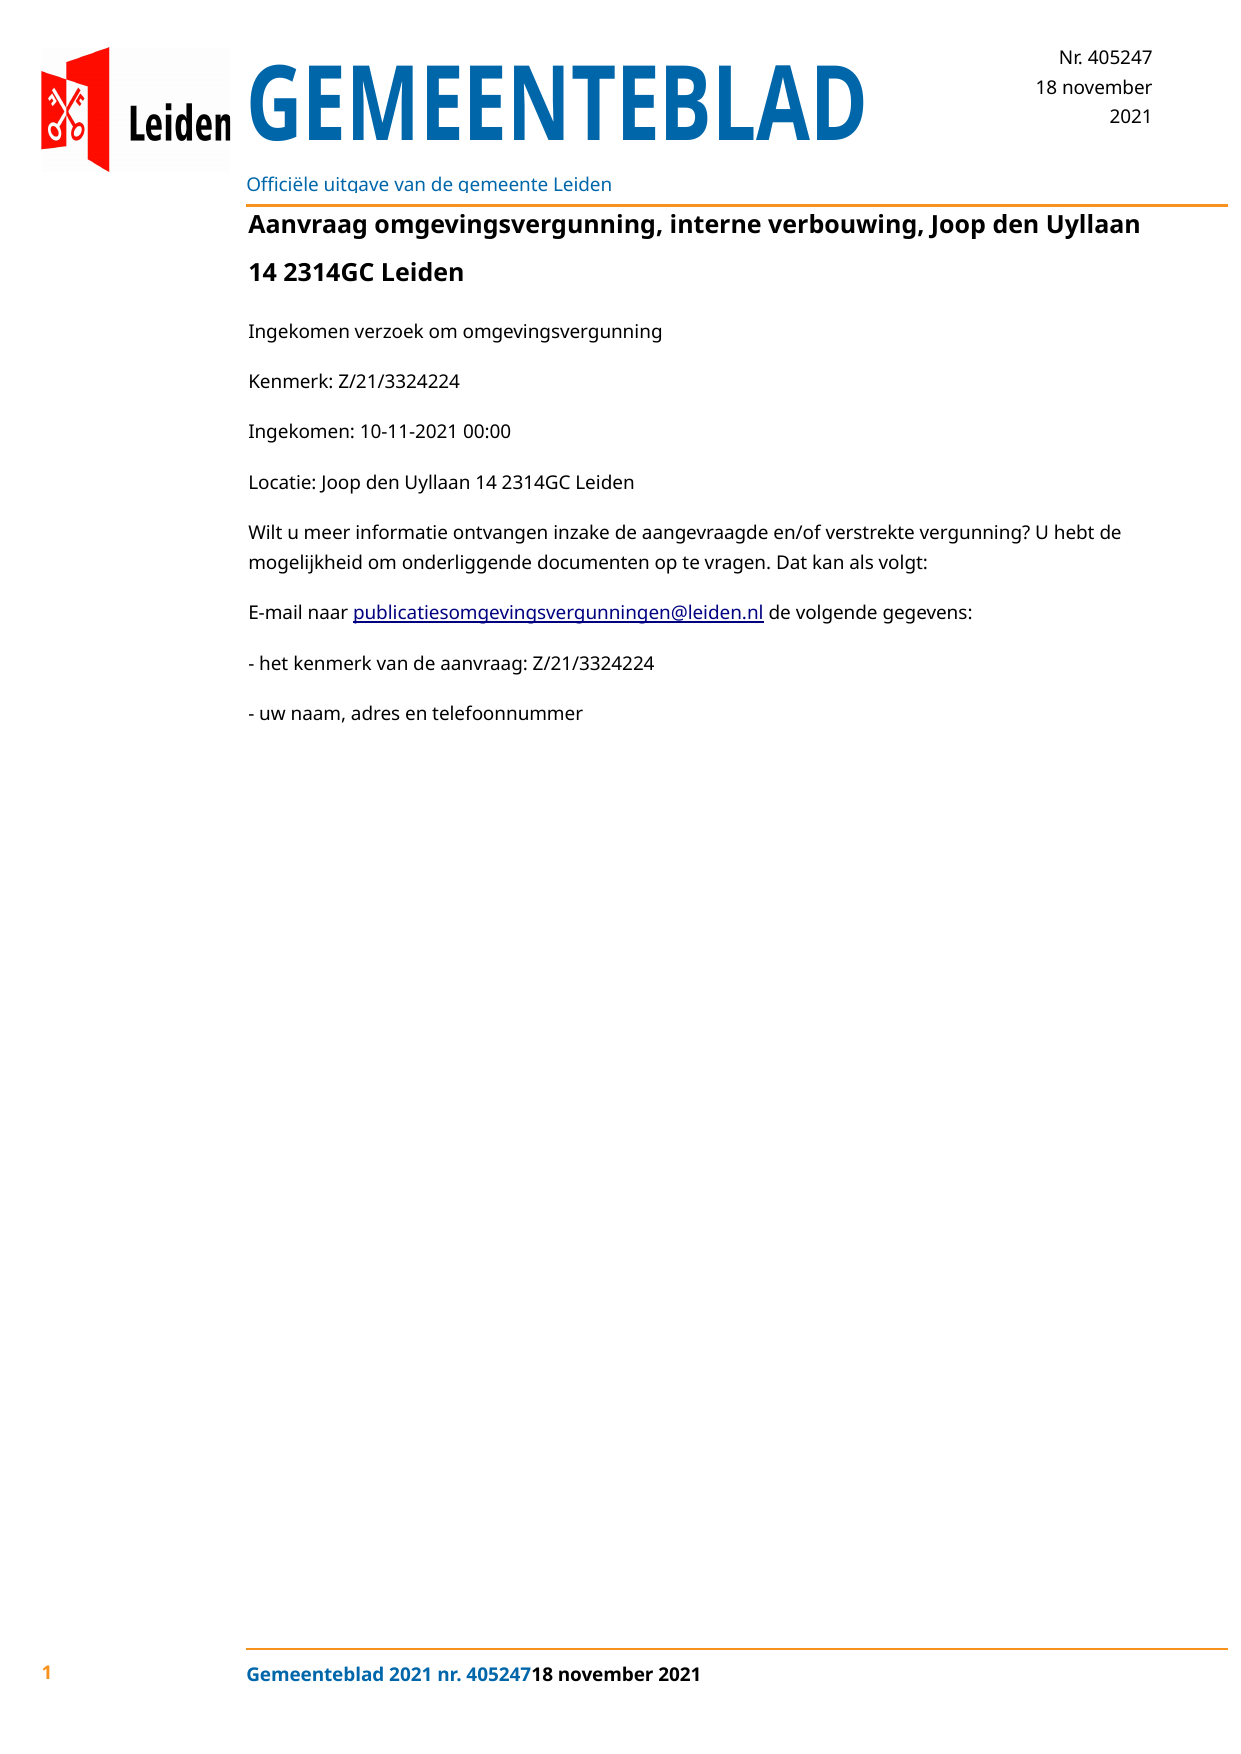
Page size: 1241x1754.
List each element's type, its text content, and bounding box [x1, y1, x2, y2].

text E-mail naar publicatiesomgevingsvergunningen@leiden.nl de volgende gegevens: [248, 599, 1152, 625]
picture [41, 47, 231, 172]
text Locatie: Joop den Uyllaan 14 2314GC Leiden [248, 469, 1152, 495]
text Kenmerk: Z/21/3324224 [248, 368, 1152, 394]
text - uw naam, adres en telefoonnummer [248, 700, 1152, 726]
text Aanvraag omgevingsvergunning, interne verbouwing, Joop den Uyllaan 14 2314GC Leiden [248, 207, 1152, 288]
text - het kenmerk van de aanvraag: Z/21/3324224 [248, 650, 1152, 676]
text Wilt u meer informatie ontvangen inzake de aangevraagde en/of verstrekte vergunning? U hebt de mogelijkheid om onderliggende documenten op te vragen. Dat kan als volgt: [248, 519, 1152, 575]
text Ingekomen verzoek om omgevingsvergunning [248, 318, 1152, 344]
text Ingekomen: 10-11-2021 00:00 [248, 419, 1152, 444]
